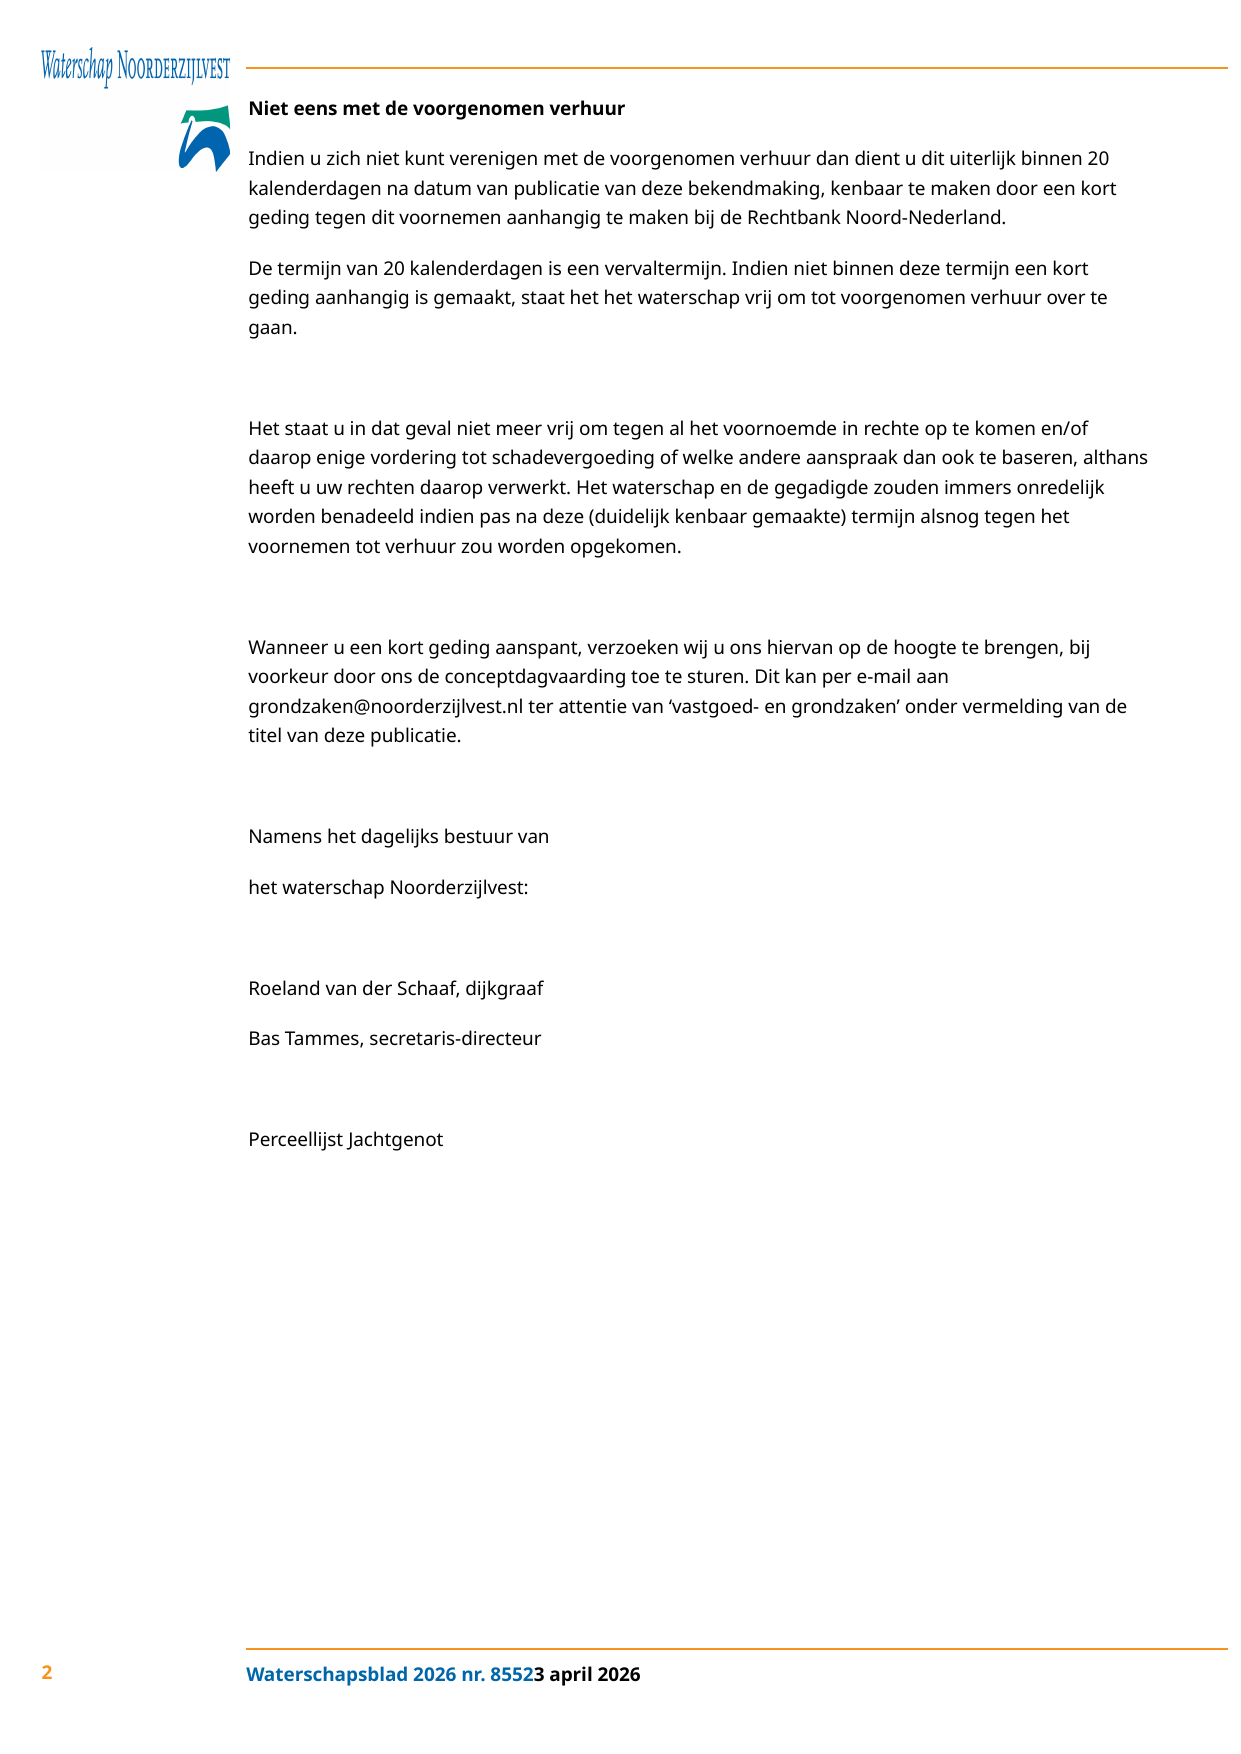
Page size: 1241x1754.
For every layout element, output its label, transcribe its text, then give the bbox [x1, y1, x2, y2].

text Wanneer u een kort geding aanspant, verzoeken wij u ons hiervan op de hoogte te brengen, bij voorkeur door ons de conceptdagvaarding toe te sturen. Dit kan per e-mail aan grondzaken@noorderzijlvest.nl ter attentie van ‘vastgoed- en grondzaken’ onder vermelding van de titel van deze publicatie. [248, 634, 1152, 748]
text Namens het dagelijks bestuur van [248, 823, 1152, 849]
picture [41, 47, 231, 172]
text Het staat u in dat geval niet meer vrij om tegen al het voornoemde in rechte op te komen en/of daarop enige vordering tot schadevergoeding of welke andere aanspraak dan ook te baseren, althans heeft u uw rechten daarop verwerkt. Het waterschap en de gegadigde zouden immers onredelijk worden benadeeld indien pas na deze (duidelijk kenbaar gemaakte) termijn alsnog tegen het voornemen tot verhuur zou worden opgekomen. [248, 415, 1152, 559]
text Roeland van der Schaaf, dijkgraaf [248, 975, 1152, 1001]
text het waterschap Noorderzijlvest: [248, 874, 1152, 900]
text Niet eens met de voorgenomen verhuur [248, 95, 1152, 121]
text Perceellijst Jachtgenot [248, 1126, 1152, 1152]
text Indien u zich niet kunt verenigen met de voorgenomen verhuur dan dient u dit uiterlijk binnen 20 kalenderdagen na datum van publicatie van deze bekendmaking, kenbaar te maken door een kort geding tegen dit voornemen aanhangig te maken bij de Rechtbank Noord-Nederland. [248, 145, 1152, 230]
text Bas Tammes, secretaris-directeur [248, 1025, 1152, 1051]
text De termijn van 20 kalenderdagen is een vervaltermijn. Indien niet binnen deze termijn een kort geding aanhangig is gemaakt, staat het het waterschap vrij om tot voorgenomen verhuur over te gaan. [248, 255, 1152, 340]
